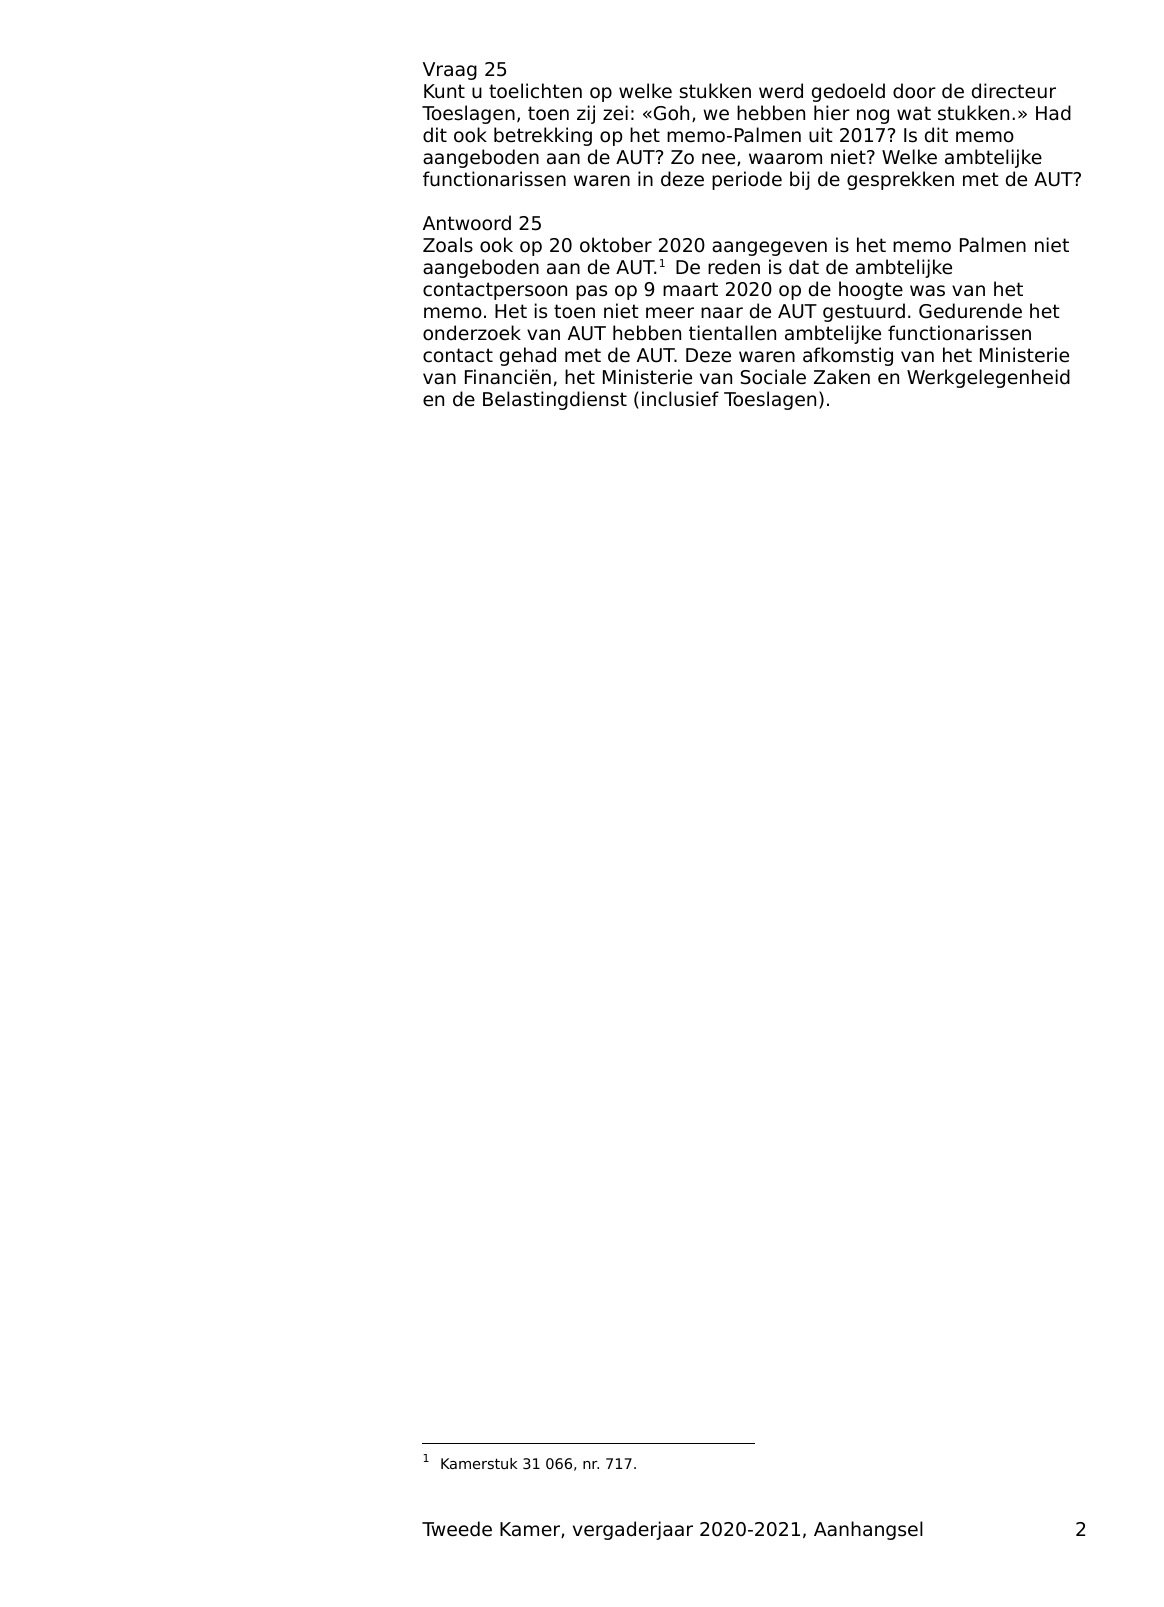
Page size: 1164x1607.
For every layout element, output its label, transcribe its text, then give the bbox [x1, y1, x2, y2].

text Kamerstuk 31 066, nr. 717. [422, 1452, 1087, 1474]
text Vraag 25 [422, 59, 1087, 81]
text Antwoord 25 [422, 213, 1087, 235]
text Zoals ook op 20 oktober 2020 aangegeven is het memo Palmen niet aangeboden aan de AUT. De reden is dat de ambtelijke contactpersoon pas op 9 maart 2020 op de hoogte was van het memo. Het is toen niet meer naar de AUT gestuurd. Gedurende het onderzoek van AUT hebben tientallen ambtelijke functionarissen contact gehad met de AUT. Deze waren afkomstig van het Ministerie van Financiën, het Ministerie van Sociale Zaken en Werkgelegenheid en de Belastingdienst (inclusief Toeslagen). [422, 235, 1087, 411]
text Kunt u toelichten op welke stukken werd gedoeld door de directeur Toeslagen, toen zij zei: «Goh, we hebben hier nog wat stukken.» Had dit ook betrekking op het memo-Palmen uit 2017? Is dit memo aangeboden aan de AUT? Zo nee, waarom niet? Welke ambtelijke functionarissen waren in deze periode bij de gesprekken met de AUT? [422, 81, 1087, 191]
